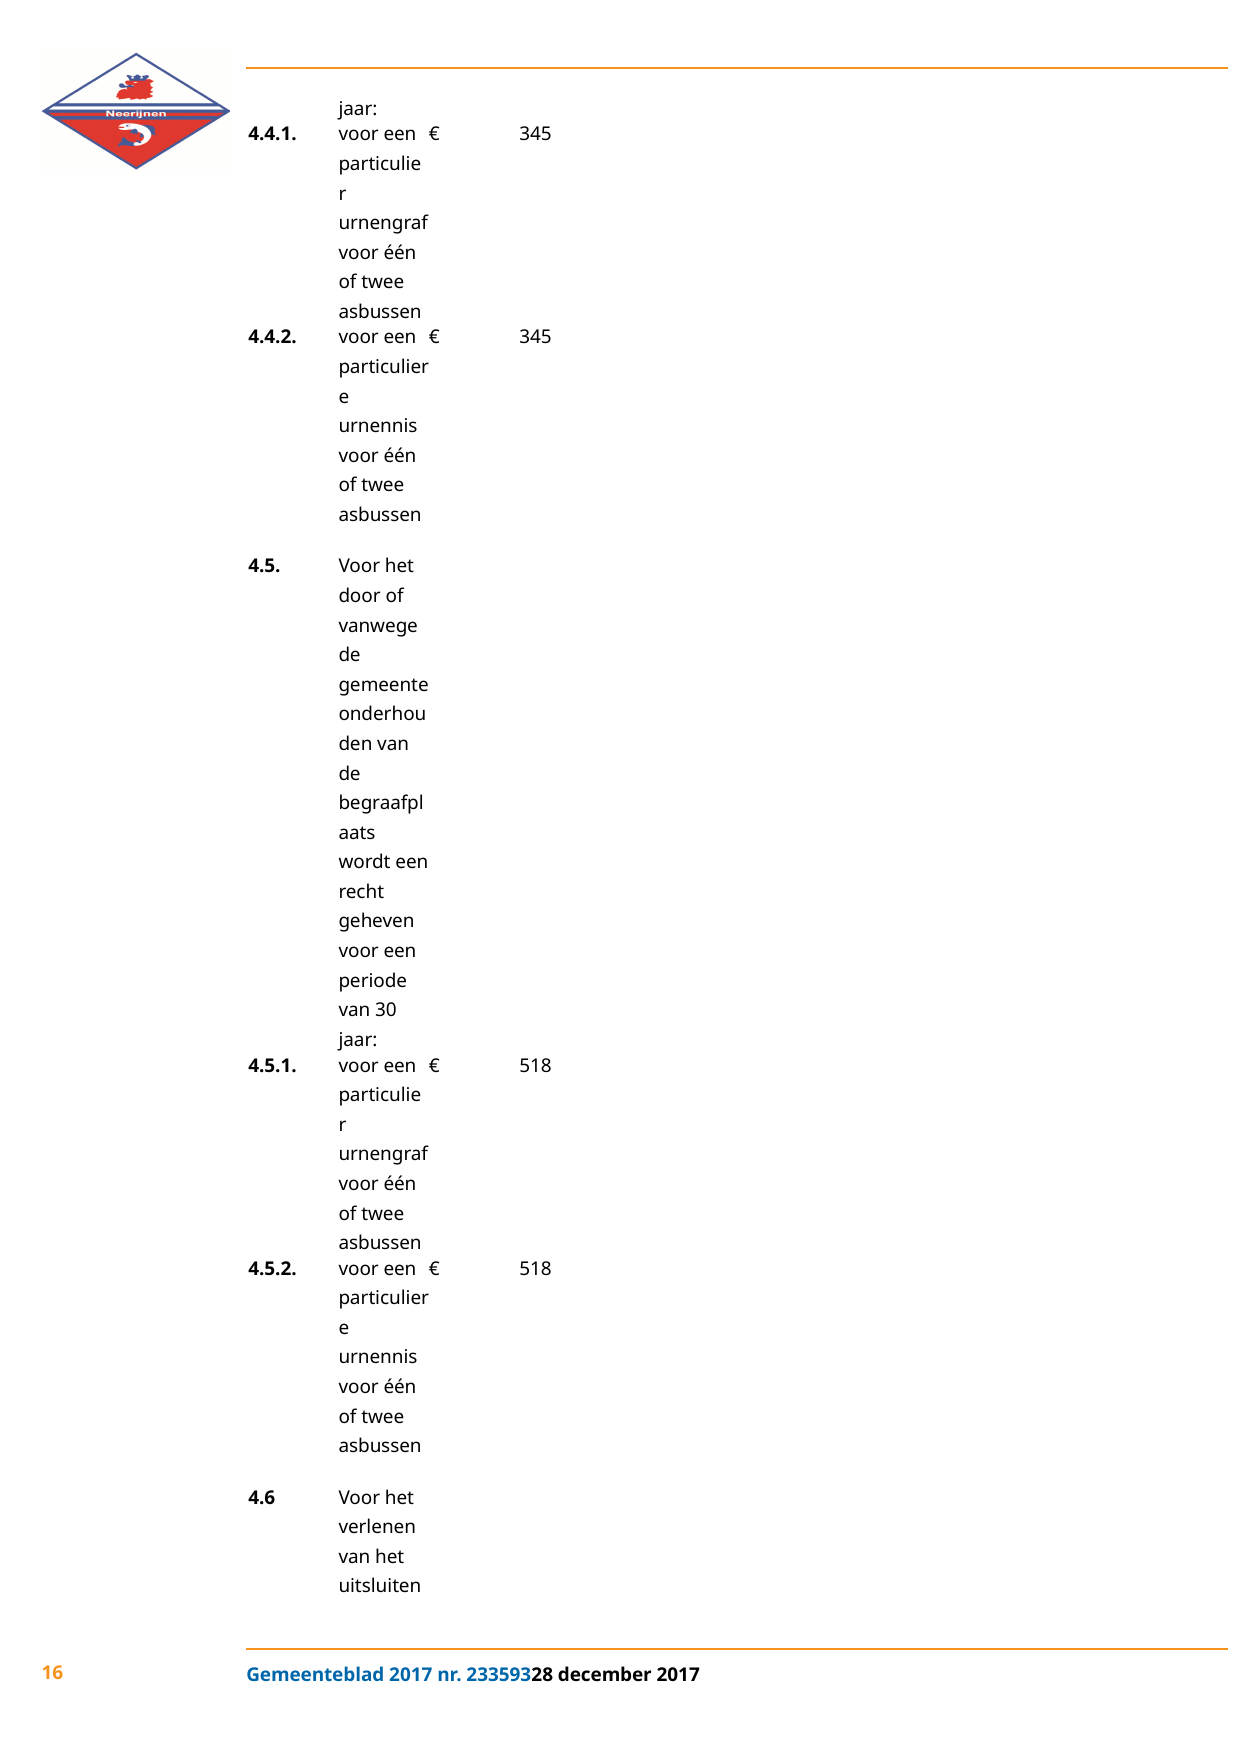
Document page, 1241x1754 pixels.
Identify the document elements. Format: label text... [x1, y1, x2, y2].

table_cell Voor het door of vanwege de gemeente onderhouden van de begraafplaats wordt een recht geheven voor een periode van 30 jaar: [338, 553, 429, 1052]
table_cell [429, 553, 519, 1052]
table_cell 4.5.2. [248, 1255, 338, 1458]
table_cell € [429, 121, 519, 324]
table_cell [519, 1458, 609, 1484]
table_cell € [429, 1052, 519, 1255]
table_cell [338, 1458, 429, 1484]
table_cell [429, 1484, 519, 1598]
table_cell [519, 553, 609, 1052]
table_cell Voor het verlenen van het uitsluiten [338, 1484, 429, 1598]
table_cell 518 [519, 1255, 609, 1458]
table_cell 518 [519, 1052, 609, 1255]
table_cell [429, 1458, 519, 1484]
table_cell 4.4.1. [248, 121, 338, 324]
table_cell voor een particuliere urnennis voor één of twee asbussen [338, 324, 429, 527]
table_cell [248, 527, 338, 553]
table_cell 4.5.1. [248, 1052, 338, 1255]
table_cell jaar: [338, 95, 429, 121]
table_cell [248, 95, 338, 121]
table_cell voor een particulier urnengraf voor één of twee asbussen [338, 1052, 429, 1255]
table_cell [519, 527, 609, 553]
table_cell [429, 527, 519, 553]
table_cell 345 [519, 121, 609, 324]
table_cell 345 [519, 324, 609, 527]
table_cell [248, 1458, 338, 1484]
table_cell 4.4.2. [248, 324, 338, 527]
picture [41, 47, 231, 172]
table_cell 4.6 [248, 1484, 338, 1598]
table_cell 4.5. [248, 553, 338, 1052]
table_cell [519, 1484, 609, 1598]
table_cell € [429, 1255, 519, 1458]
table_cell voor een particuliere urnennis voor één of twee asbussen [338, 1255, 429, 1458]
table_cell [338, 527, 429, 553]
table_cell [429, 95, 519, 121]
table_cell € [429, 324, 519, 527]
table_cell [519, 95, 609, 121]
table_cell voor een particulier urnengraf voor één of twee asbussen [338, 121, 429, 324]
